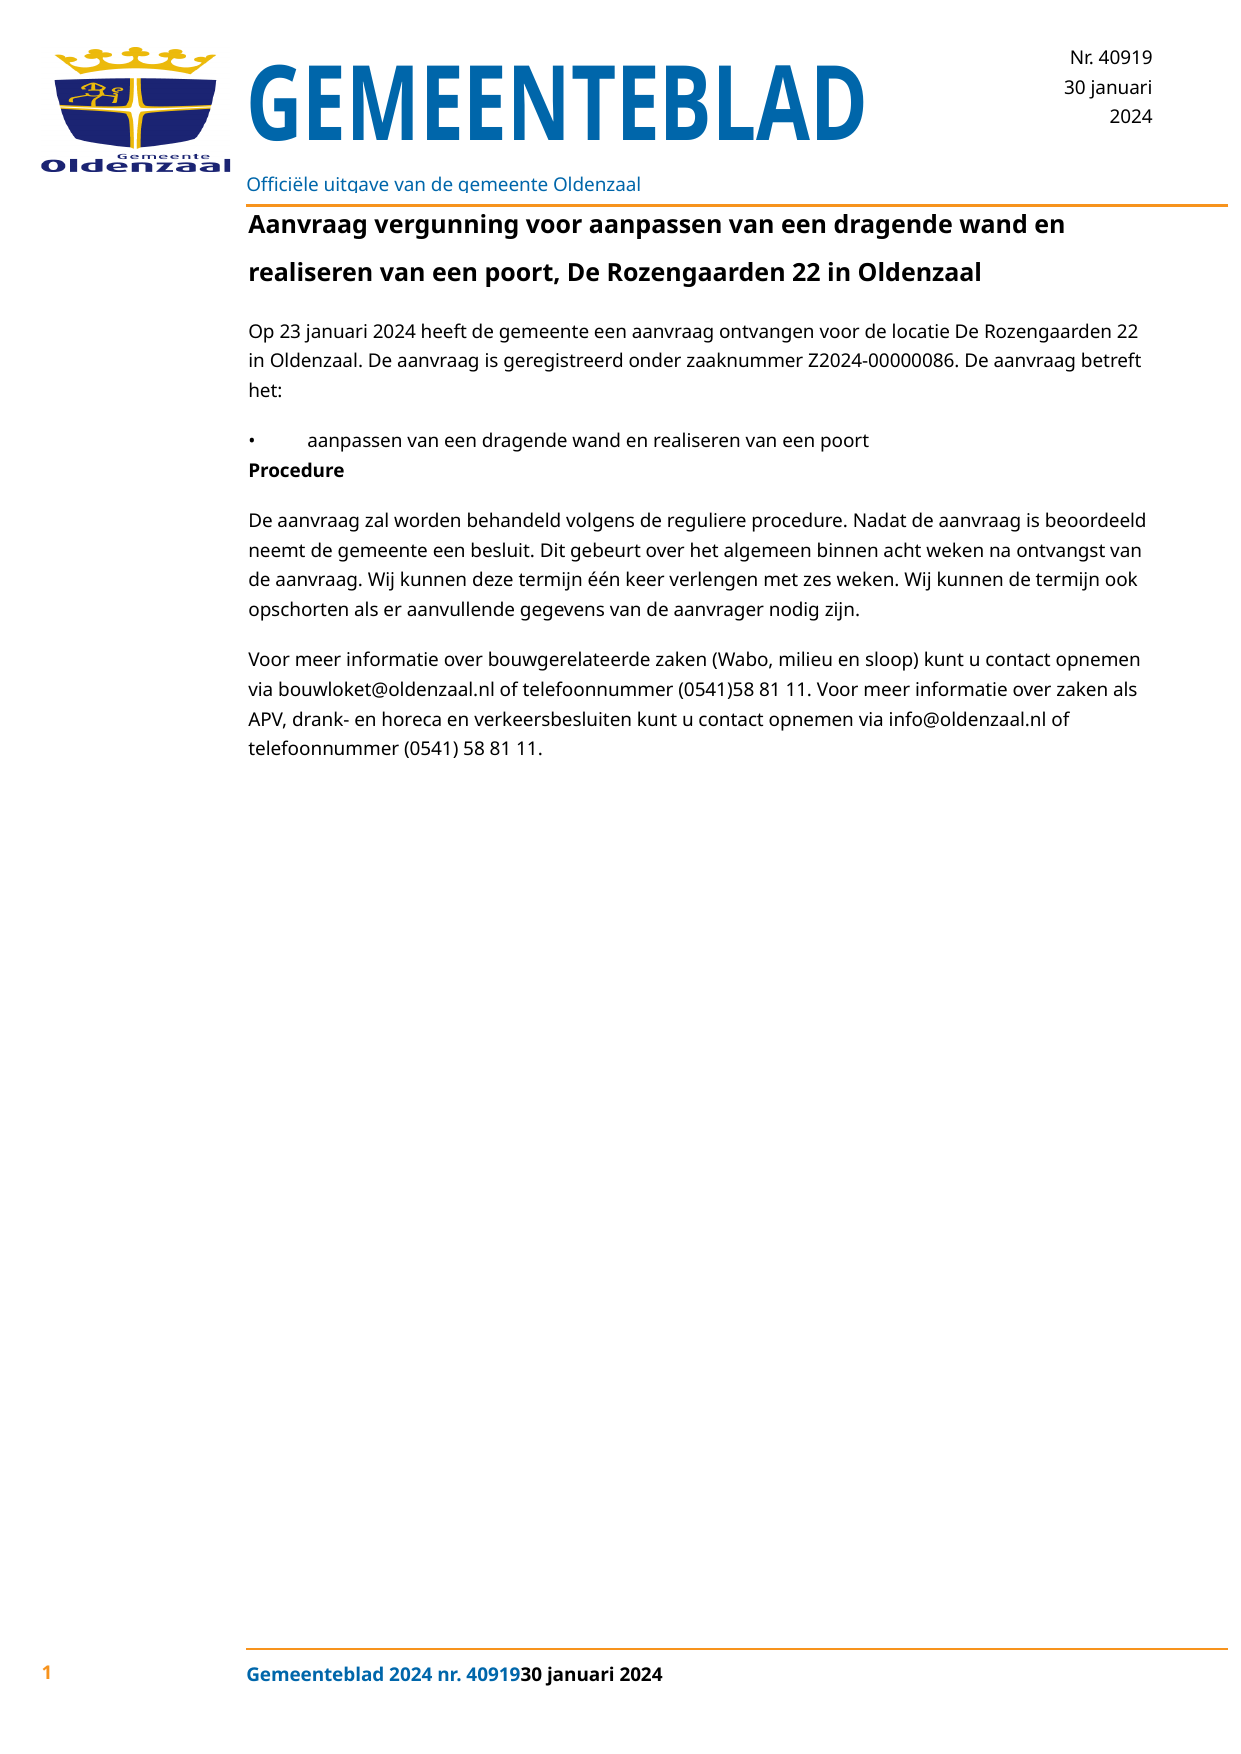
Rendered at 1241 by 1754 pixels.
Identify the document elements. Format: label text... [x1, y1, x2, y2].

text Aanvraag vergunning voor aanpassen van een dragende wand en realiseren van een poort, De Rozengaarden 22 in Oldenzaal [248, 207, 1152, 288]
text Procedure [248, 457, 1152, 483]
list aanpassen van een dragende wand en realiseren van een poort [248, 427, 1152, 453]
text Voor meer informatie over bouwgerelateerde zaken (Wabo, milieu en sloop) kunt u contact opnemen via bouwloket@oldenzaal.nl of telefoonnummer (0541)58 81 11. Voor meer informatie over zaken als APV, drank- en horeca en verkeersbesluiten kunt u contact opnemen via info@oldenzaal.nl of telefoonnummer (0541) 58 81 11. [248, 647, 1152, 761]
text De aanvraag zal worden behandeld volgens de reguliere procedure. Nadat de aanvraag is beoordeeld neemt de gemeente een besluit. Dit gebeurt over het algemeen binnen acht weken na ontvangst van de aanvraag. Wij kunnen deze termijn één keer verlengen met zes weken. Wij kunnen de termijn ook opschorten als er aanvullende gegevens van de aanvrager nodig zijn. [248, 507, 1152, 622]
text Op 23 januari 2024 heeft de gemeente een aanvraag ontvangen voor de locatie De Rozengaarden 22 in Oldenzaal. De aanvraag is geregistreerd onder zaaknummer Z2024-00000086. De aanvraag betreft het: [248, 318, 1152, 403]
picture [41, 47, 231, 172]
